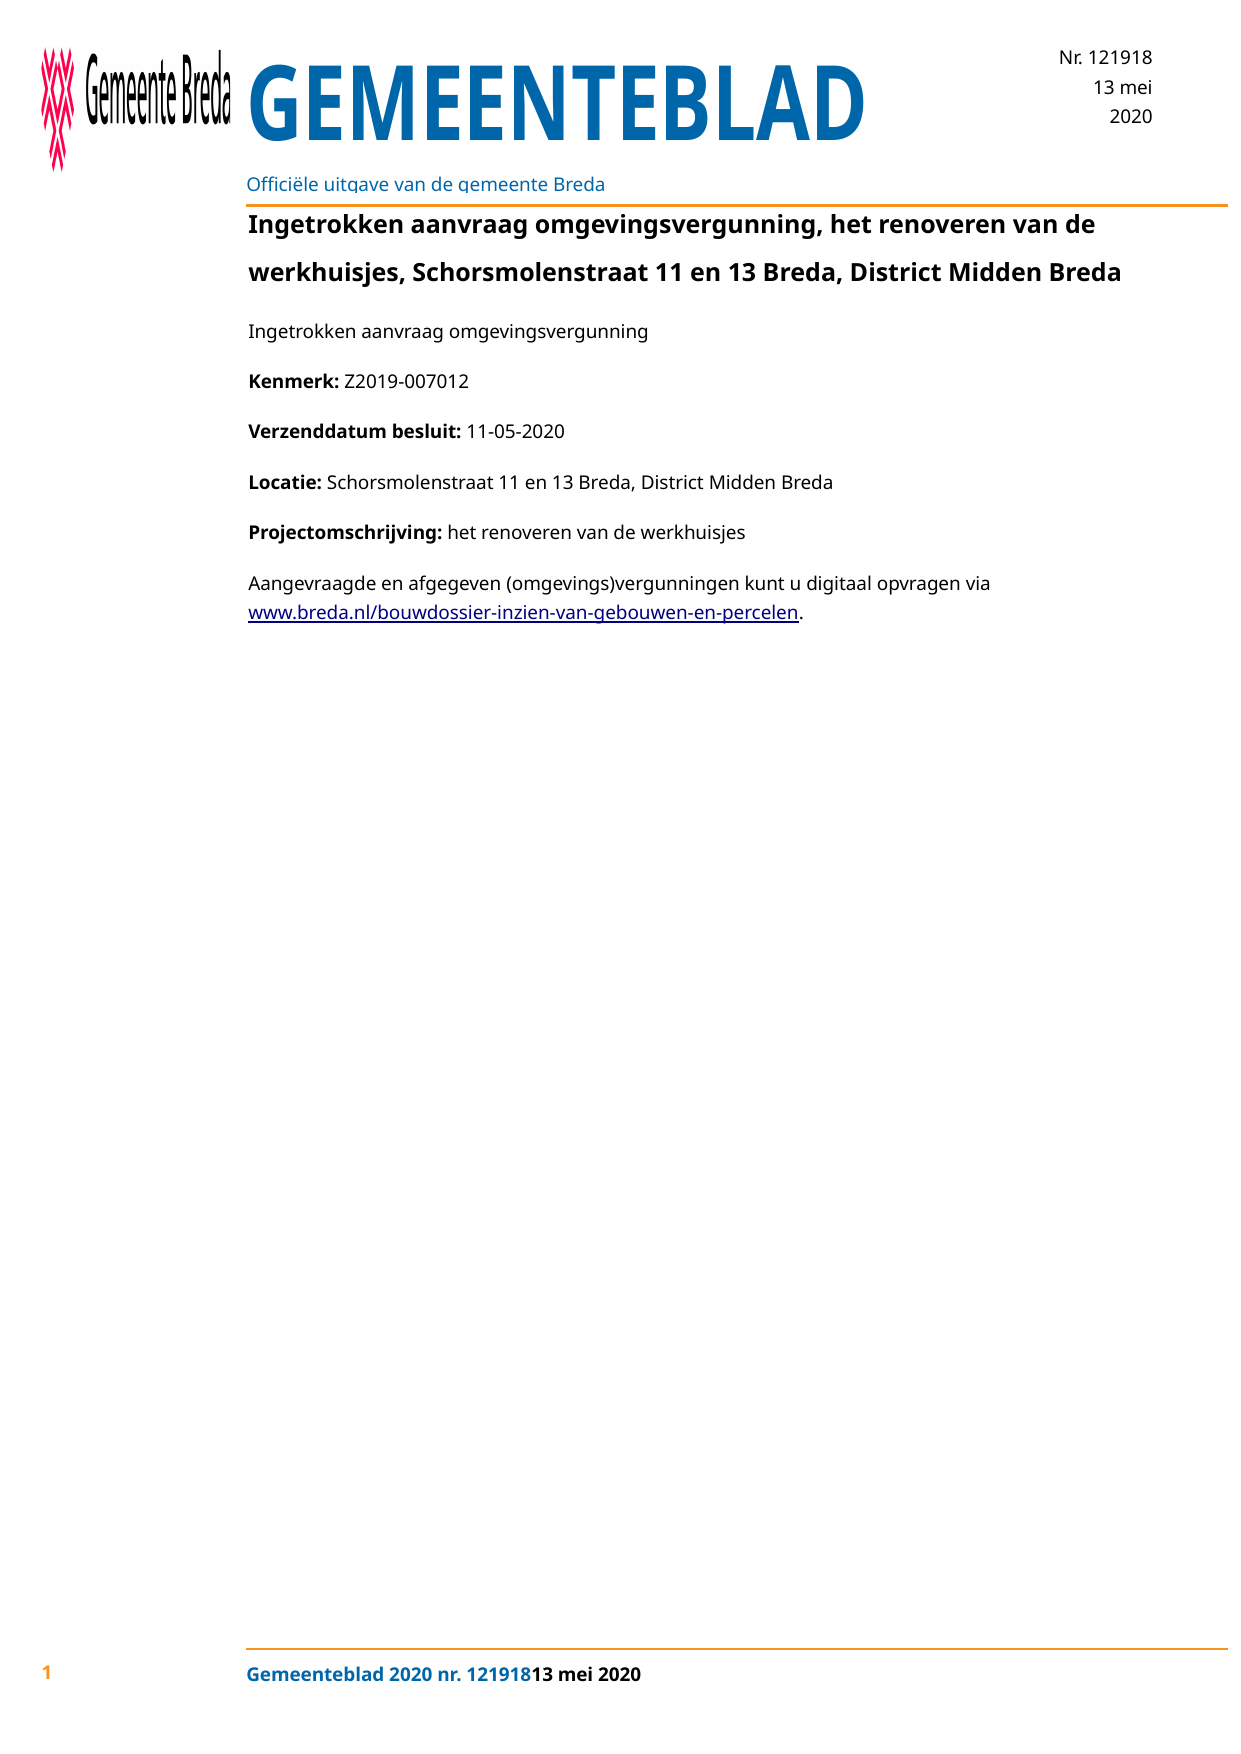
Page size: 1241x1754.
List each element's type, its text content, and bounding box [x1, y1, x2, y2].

text Ingetrokken aanvraag omgevingsvergunning [248, 318, 1152, 344]
text Kenmerk: Z2019-007012 [248, 368, 1152, 394]
text Ingetrokken aanvraag omgevingsvergunning, het renoveren van de werkhuisjes, Schorsmolenstraat 11 en 13 Breda, District Midden Breda [248, 207, 1152, 288]
text Projectomschrijving: het renoveren van de werkhuisjes [248, 519, 1152, 545]
text Locatie: Schorsmolenstraat 11 en 13 Breda, District Midden Breda [248, 469, 1152, 495]
text Aangevraagde en afgegeven (omgevings)vergunningen kunt u digitaal opvragen via www.breda.nl/bouwdossier-inzien-van-gebouwen-en-percelen. [248, 570, 1152, 625]
text Verzenddatum besluit: 11-05-2020 [248, 419, 1152, 444]
picture [41, 47, 231, 172]
